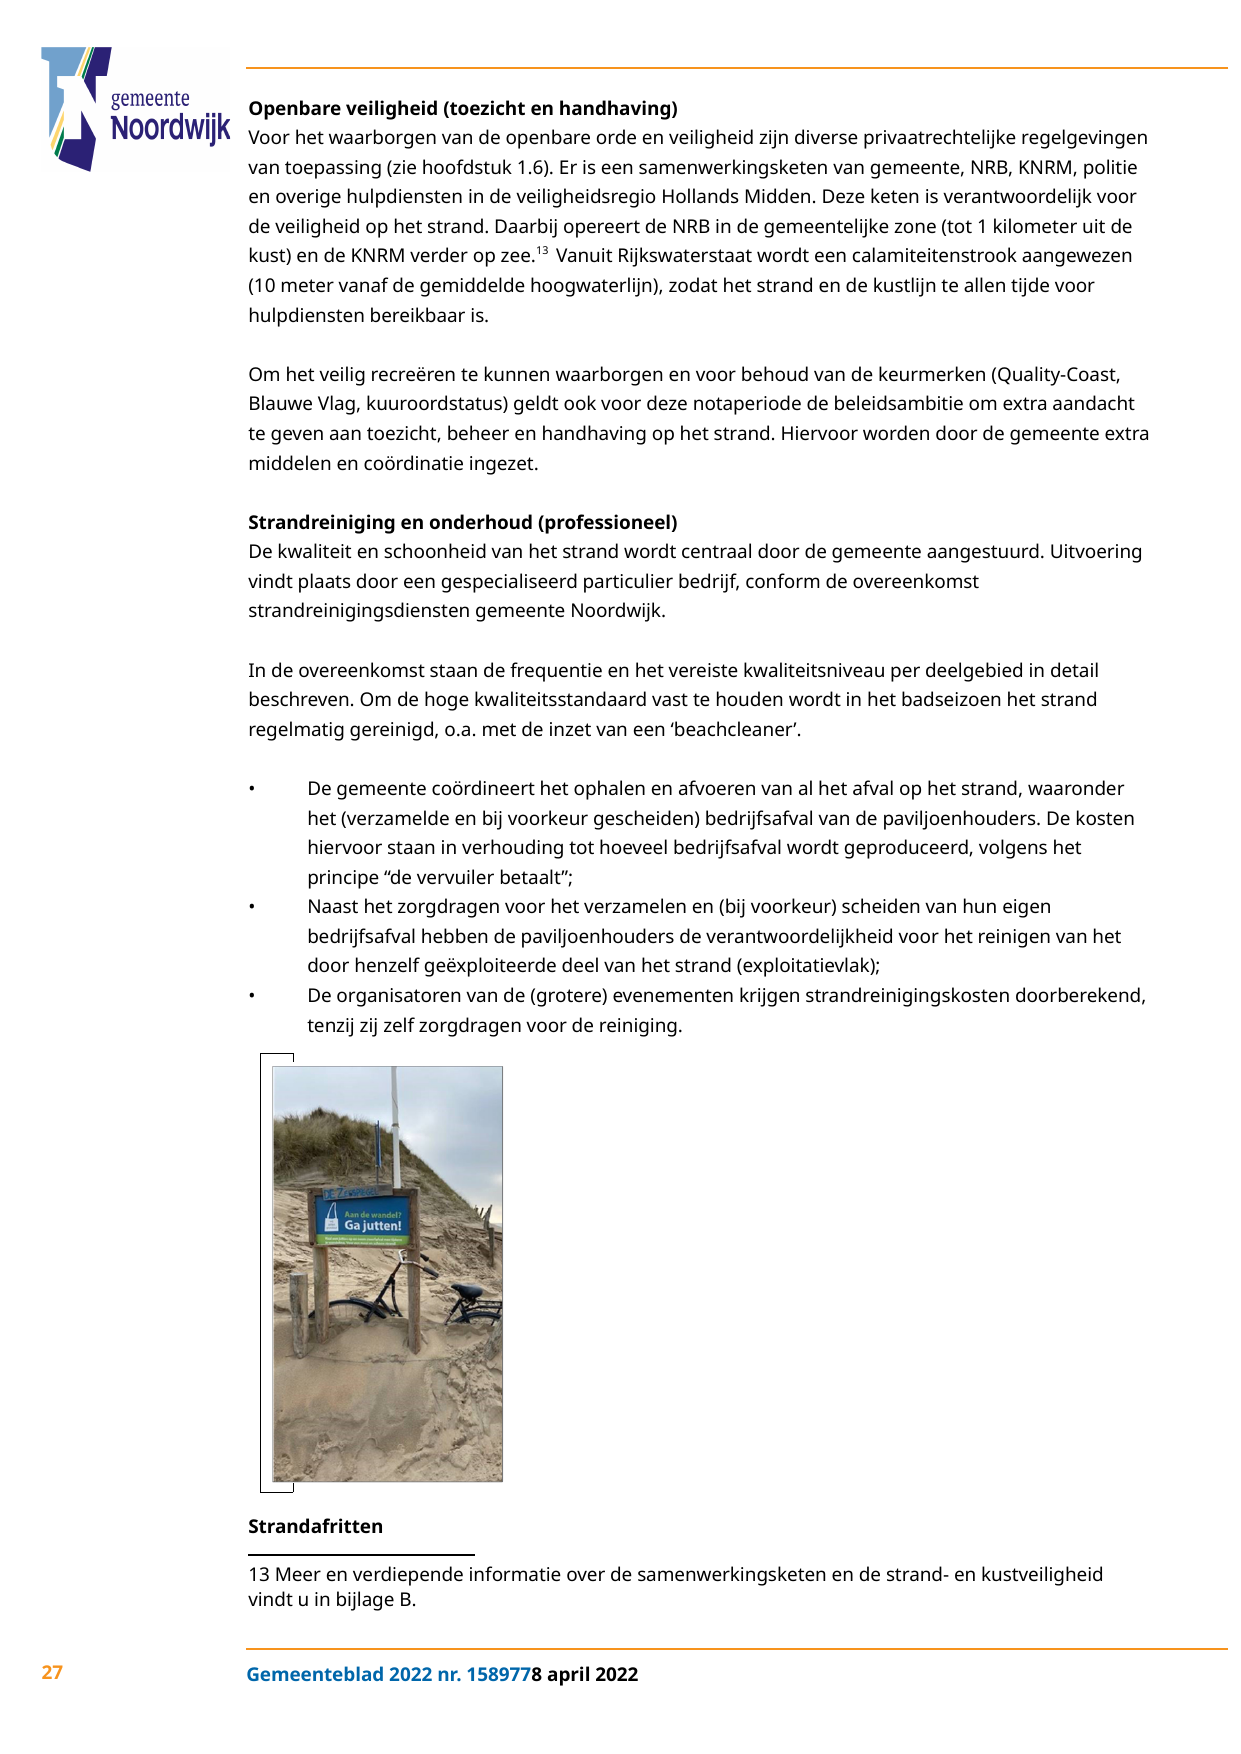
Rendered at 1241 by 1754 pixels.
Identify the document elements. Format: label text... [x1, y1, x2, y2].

list De organisatoren van de (grotere) evenementen krijgen strandreinigingskosten doorberekend, tenzij zij zelf zorgdragen voor de reiniging. [248, 982, 1152, 1038]
list De gemeente coördineert het ophalen en afvoeren van al het afval op het strand, waaronder het (verzamelde en bij voorkeur gescheiden) bedrijfsafval van de paviljoenhouders. De kosten hiervoor staan in verhouding tot hoeveel bedrijfsafval wordt geproduceerd, volgens het principe “de vervuiler betaalt”; [248, 775, 1152, 890]
text Voor het waarborgen van de openbare orde en veiligheid zijn diverse privaatrechtelijke regelgevingen van toepassing (zie hoofdstuk 1.6). Er is een samenwerkingsketen van gemeente, NRB, KNRM, politie en overige hulpdiensten in de veiligheidsregio Hollands Midden. Deze keten is verantwoordelijk voor de veiligheid op het strand. Daarbij opereert de NRB in de gemeentelijke zone (tot 1 kilometer uit de kust) en de KNRM verder op zee. Vanuit Rijkswaterstaat wordt een calamiteitenstrook aangewezen (10 meter vanaf de gemiddelde hoogwaterlijn), zodat het strand en de kustlijn te allen tijde voor hulpdiensten bereikbaar is. [248, 124, 1152, 328]
text Strandafritten [248, 1513, 1152, 1539]
list Naast het zorgdragen voor het verzamelen en (bij voorkeur) scheiden van hun eigen bedrijfsafval hebben de paviljoenhouders de verantwoordelijkheid voor het reinigen van het door henzelf geëxploiteerde deel van het strand (exploitatievlak); [248, 893, 1152, 978]
picture [268, 1062, 505, 1483]
text Meer en verdiepende informatie over de samenwerkingsketen en de strand- en kustveiligheid vindt u in bijlage B. [248, 1561, 1152, 1612]
picture [41, 47, 231, 172]
text Openbare veiligheid (toezicht en handhaving) [248, 95, 1152, 121]
text De kwaliteit en schoonheid van het strand wordt centraal door de gemeente aangestuurd. Uitvoering vindt plaats door een gespecialiseerd particulier bedrijf, conform de overeenkomst strandreinigingsdiensten gemeente Noordwijk. [248, 538, 1152, 623]
text Strandreiniging en onderhoud (professioneel) [248, 509, 1152, 535]
text In de overeenkomst staan de frequentie en het vereiste kwaliteitsniveau per deelgebied in detail beschreven. Om de hoge kwaliteitsstandaard vast te houden wordt in het badseizoen het strand regelmatig gereinigd, o.a. met de inzet van een ‘beachcleaner’. [248, 657, 1152, 742]
text Om het veilig recreëren te kunnen waarborgen en voor behoud van de keurmerken (Quality-Coast, Blauwe Vlag, kuuroordstatus) geldt ook voor deze notaperiode de beleidsambitie om extra aandacht te geven aan toezicht, beheer en handhaving op het strand. Hiervoor worden door de gemeente extra middelen en coördinatie ingezet. [248, 361, 1152, 476]
